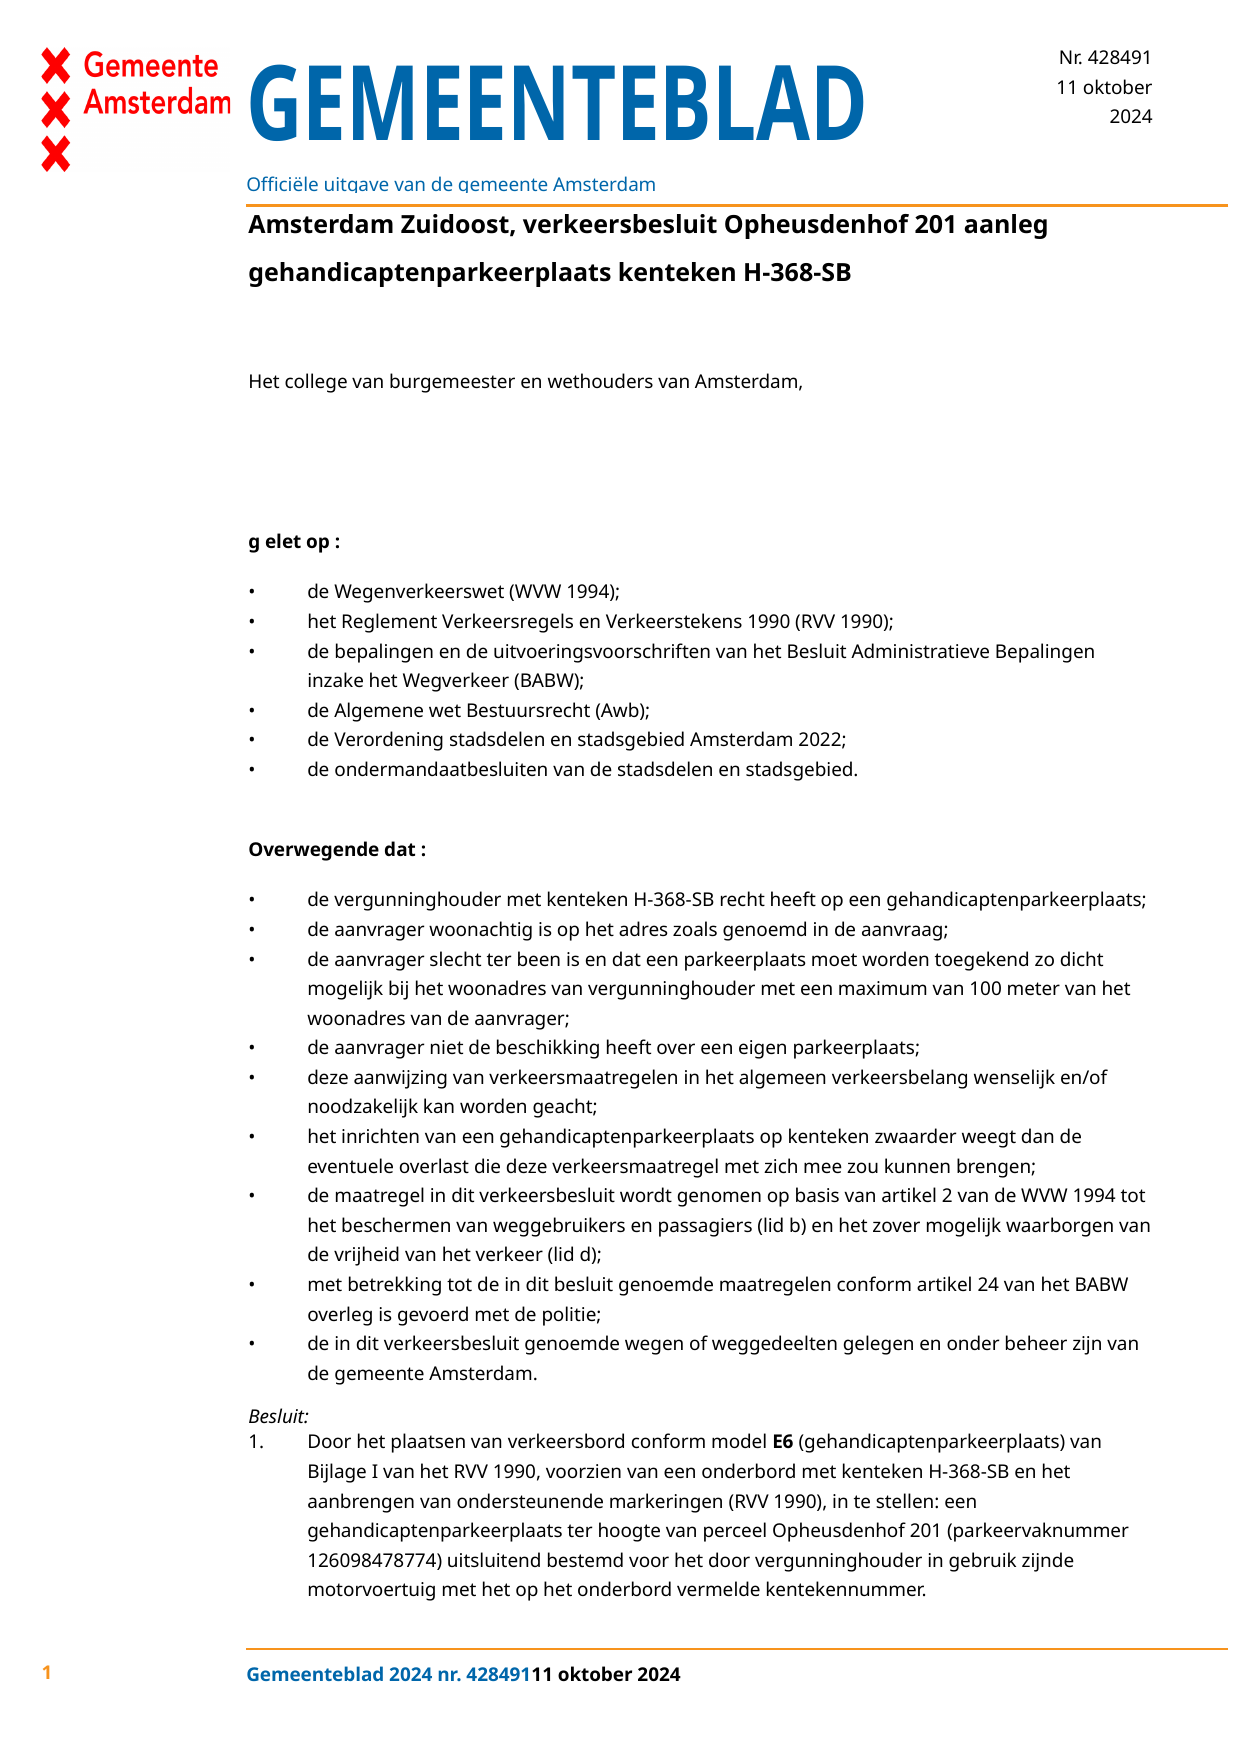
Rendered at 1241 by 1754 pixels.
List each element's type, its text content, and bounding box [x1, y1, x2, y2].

list de Wegenverkeerswet (WVW 1994); [248, 579, 1152, 604]
text Besluit: [248, 1403, 1152, 1429]
list de Verordening stadsdelen en stadsgebied Amsterdam 2022; [248, 727, 1152, 752]
list de Algemene wet Bestuursrecht (Awb); [248, 697, 1152, 723]
list Door het plaatsen van verkeersbord conform model E6 (gehandicaptenparkeerplaats) van Bijlage I van het RVV 1990, voorzien van een onderbord met kenteken H-368-SB en het aanbrengen van ondersteunende markeringen (RVV 1990), in te stellen: een gehandicaptenparkeerplaats ter hoogte van perceel Opheusdenhof 201 (parkeervaknummer 126098478774) uitsluitend bestemd voor het door vergunninghouder in gebruik zijnde motorvoertuig met het op het onderbord vermelde kentekennummer. [248, 1429, 1152, 1602]
list deze aanwijzing van verkeersmaatregelen in het algemeen verkeersbelang wenselijk en/of noodzakelijk kan worden geacht; [248, 1064, 1152, 1119]
list de bepalingen en de uitvoeringsvoorschriften van het Besluit Administratieve Bepalingen inzake het Wegverkeer (BABW); [248, 638, 1152, 693]
list de aanvrager niet de beschikking heeft over een eigen parkeerplaats; [248, 1034, 1152, 1060]
text Overwegende dat : [248, 836, 1152, 862]
text Amsterdam Zuidoost, verkeersbesluit Opheusdenhof 201 aanleg gehandicaptenparkeerplaats kenteken H-368-SB [248, 207, 1152, 288]
list het Reglement Verkeersregels en Verkeerstekens 1990 (RVV 1990); [248, 608, 1152, 634]
list de vergunninghouder met kenteken H-368-SB recht heeft op een gehandicaptenparkeerplaats; [248, 887, 1152, 912]
list de aanvrager woonachtig is op het adres zoals genoemd in de aanvraag; [248, 916, 1152, 942]
list de maatregel in dit verkeersbesluit wordt genomen op basis van artikel 2 van de WVW 1994 tot het beschermen van weggebruikers en passagiers (lid b) en het zover mogelijk waarborgen van de vrijheid van het verkeer (lid d); [248, 1182, 1152, 1267]
list het inrichten van een gehandicaptenparkeerplaats op kenteken zwaarder weegt dan de eventuele overlast die deze verkeersmaatregel met zich mee zou kunnen brengen; [248, 1123, 1152, 1178]
list de ondermandaatbesluiten van de stadsdelen en stadsgebied. [248, 756, 1152, 782]
picture [41, 47, 231, 172]
list met betrekking tot de in dit besluit genoemde maatregelen conform artikel 24 van het BABW overleg is gevoerd met de politie; [248, 1271, 1152, 1326]
text g elet op : [248, 528, 1152, 554]
list de aanvrager slecht ter been is en dat een parkeerplaats moet worden toegekend zo dicht mogelijk bij het woonadres van vergunninghouder met een maximum van 100 meter van het woonadres van de aanvrager; [248, 946, 1152, 1031]
list de in dit verkeersbesluit genoemde wegen of weggedeelten gelegen en onder beheer zijn van de gemeente Amsterdam. [248, 1330, 1152, 1386]
text Het college van burgemeester en wethouders van Amsterdam, [248, 368, 1152, 394]
